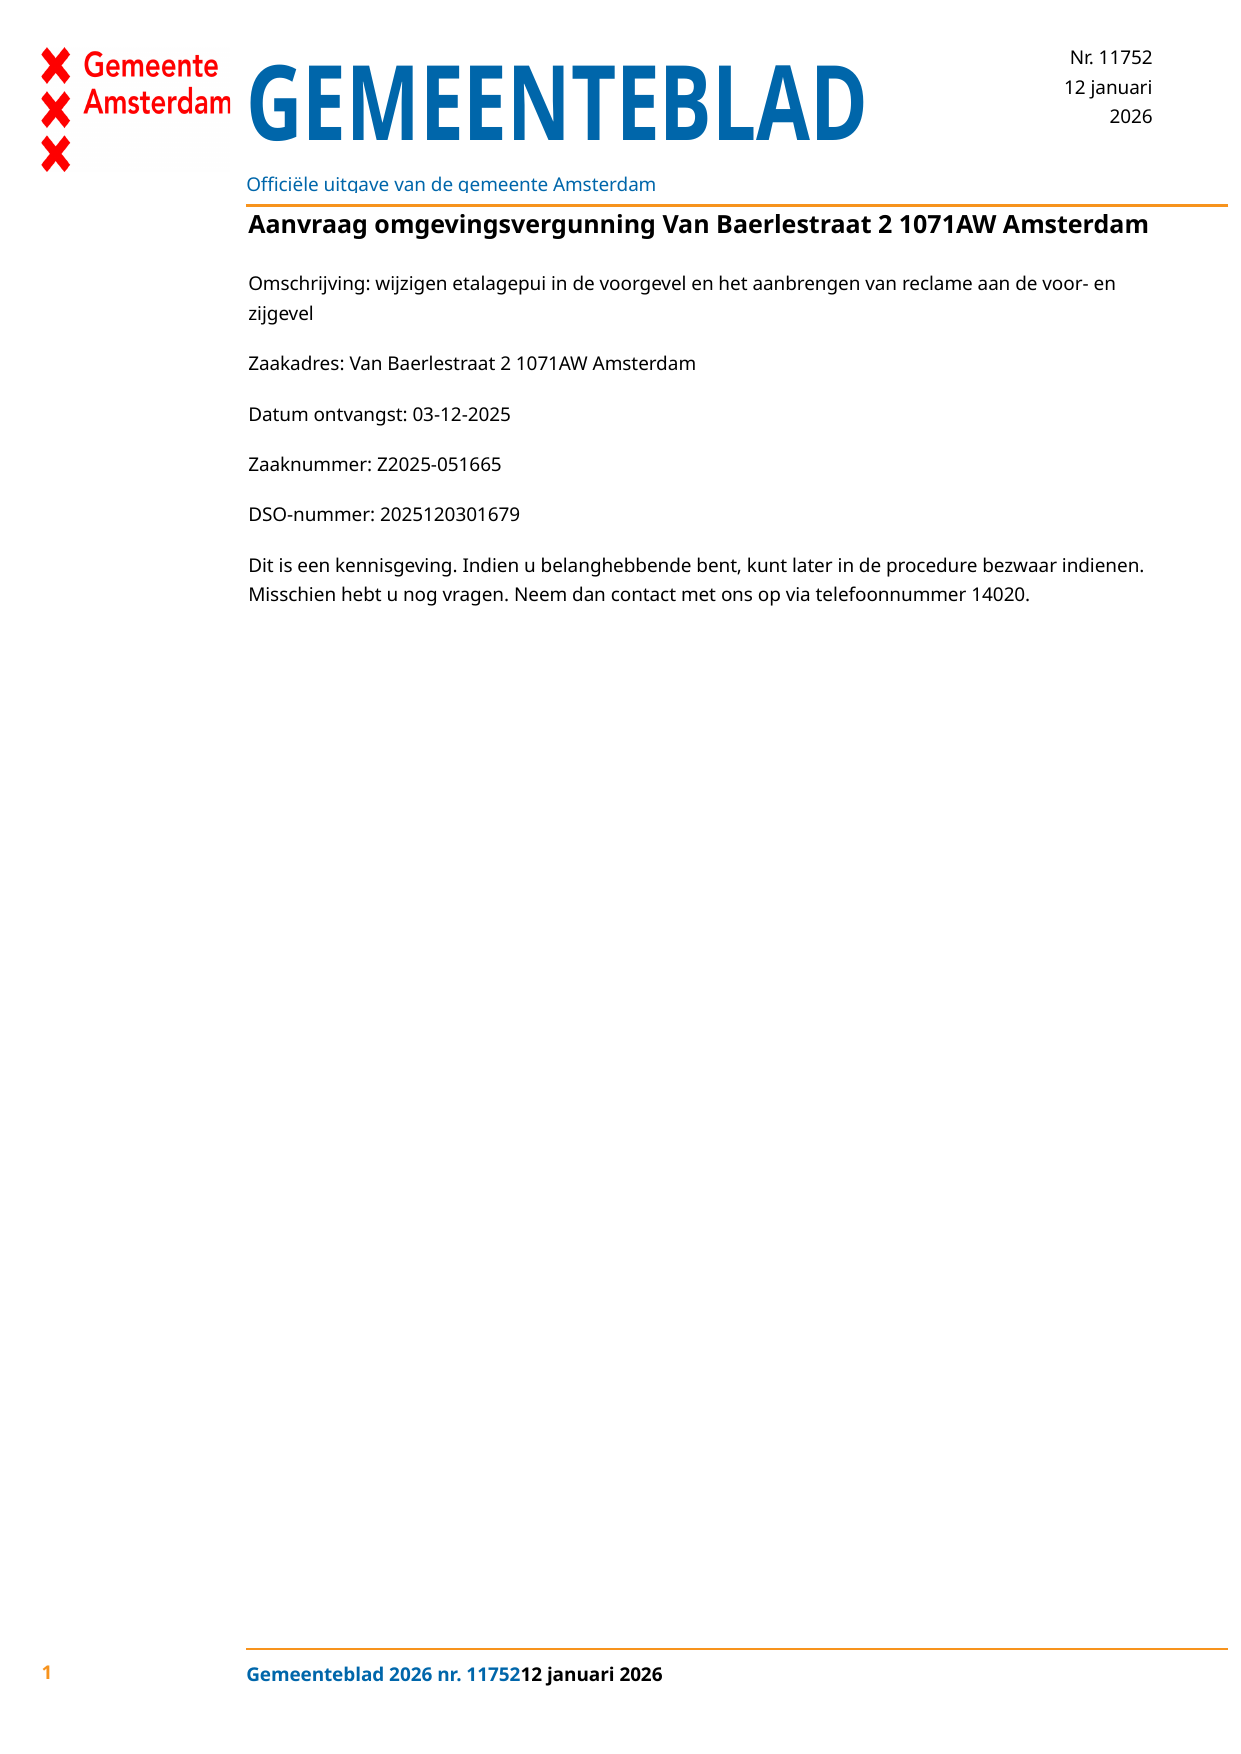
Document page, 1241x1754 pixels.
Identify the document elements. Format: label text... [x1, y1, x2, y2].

text Zaaknummer: Z2025-051665 [248, 451, 1152, 477]
text Zaakadres: Van Baerlestraat 2 1071AW Amsterdam [248, 350, 1152, 376]
text Datum ontvangst: 03-12-2025 [248, 401, 1152, 426]
text Aanvraag omgevingsvergunning Van Baerlestraat 2 1071AW Amsterdam [248, 207, 1152, 241]
text Omschrijving: wijzigen etalagepui in de voorgevel en het aanbrengen van reclame aan de voor- en zijgevel [248, 270, 1152, 326]
picture [41, 47, 231, 172]
text DSO-nummer: 2025120301679 [248, 502, 1152, 527]
text Dit is een kennisgeving. Indien u belanghebbende bent, kunt later in de procedure bezwaar indienen. Misschien hebt u nog vragen. Neem dan contact met ons op via telefoonnummer 14020. [248, 552, 1152, 607]
